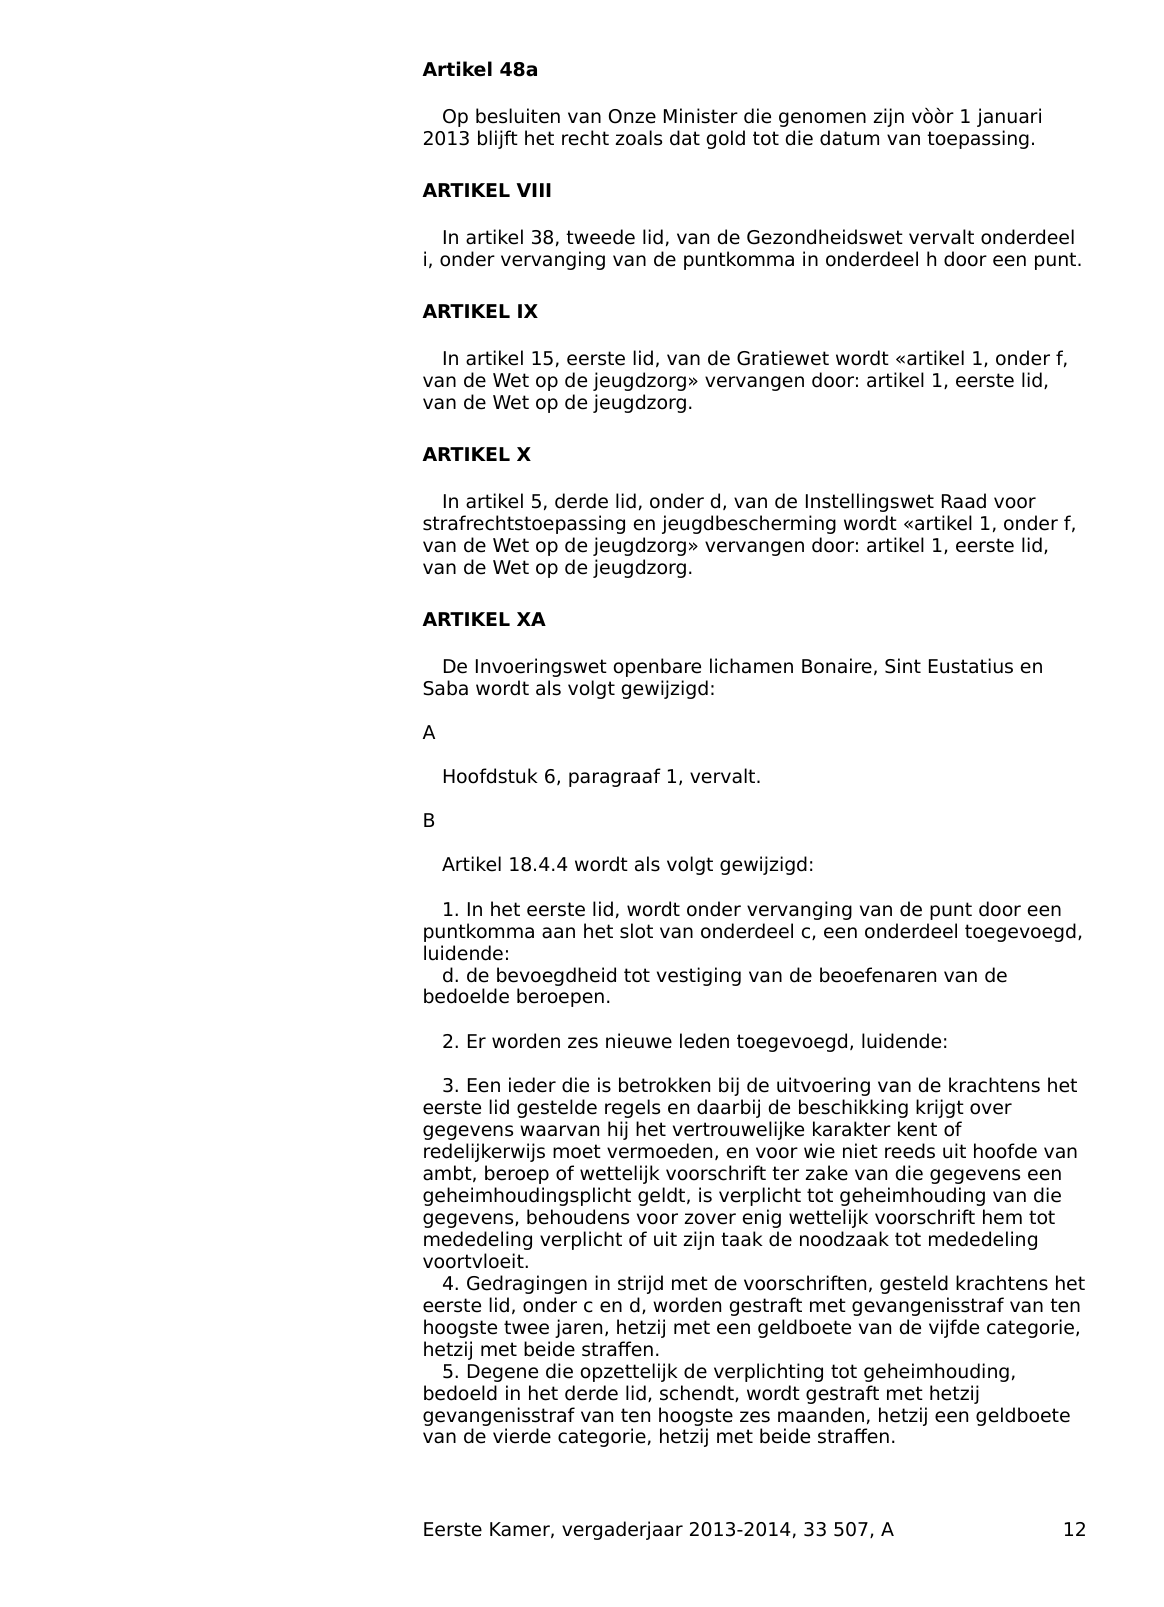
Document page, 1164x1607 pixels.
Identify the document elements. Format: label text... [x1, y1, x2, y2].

text d. de bevoegdheid tot vestiging van de beoefenaren van de bedoelde beroepen. [422, 964, 1087, 1008]
text 1. In het eerste lid, wordt onder vervanging van de punt door een puntkomma aan het slot van onderdeel c, een onderdeel toegevoegd, luidende: [422, 898, 1087, 964]
text B [422, 810, 1087, 832]
text A [422, 722, 1087, 744]
subtitle ARTIKEL VIII [422, 180, 1087, 202]
text In artikel 15, eerste lid, van de Gratiewet wordt «artikel 1, onder f, van de Wet op de jeugdzorg» vervangen door: artikel 1, eerste lid, van de Wet op de jeugdzorg. [422, 348, 1087, 414]
text 5. Degene die opzettelijk de verplichting tot geheimhouding, bedoeld in het derde lid, schendt, wordt gestraft met hetzij gevangenisstraf van ten hoogste zes maanden, hetzij een geldboete van de vierde categorie, hetzij met beide straffen. [422, 1361, 1087, 1448]
text De Invoeringswet openbare lichamen Bonaire, Sint Eustatius en Saba wordt als volgt gewijzigd: [422, 656, 1087, 700]
text Artikel 18.4.4 wordt als volgt gewijzigd: [422, 854, 1087, 876]
text Hoofdstuk 6, paragraaf 1, vervalt. [422, 766, 1087, 788]
subtitle ARTIKEL X [422, 444, 1087, 466]
text 4. Gedragingen in strijd met de voorschriften, gesteld krachtens het eerste lid, onder c en d, worden gestraft met gevangenisstraf van ten hoogste twee jaren, hetzij met een geldboete van de vijfde categorie, hetzij met beide straffen. [422, 1273, 1087, 1361]
subtitle ARTIKEL XA [422, 609, 1087, 631]
text Op besluiten van Onze Minister die genomen zijn vòòr 1 januari 2013 blijft het recht zoals dat gold tot die datum van toepassing. [422, 106, 1087, 150]
text In artikel 5, derde lid, onder d, van de Instellingswet Raad voor strafrechtstoepassing en jeugdbescherming wordt «artikel 1, onder f, van de Wet op de jeugdzorg» vervangen door: artikel 1, eerste lid, van de Wet op de jeugdzorg. [422, 491, 1087, 579]
text 2. Er worden zes nieuwe leden toegevoegd, luidende: [422, 1031, 1087, 1053]
text In artikel 38, tweede lid, van de Gezondheidswet vervalt onderdeel i, onder vervanging van de puntkomma in onderdeel h door een punt. [422, 227, 1087, 271]
text 3. Een ieder die is betrokken bij de uitvoering van de krachtens het eerste lid gestelde regels en daarbij de beschikking krijgt over gegevens waarvan hij het vertrouwelijke karakter kent of redelijkerwijs moet vermoeden, en voor wie niet reeds uit hoofde van ambt, beroep of wettelijk voorschrift ter zake van die gegevens een geheimhoudingsplicht geldt, is verplicht tot geheimhouding van die gegevens, behoudens voor zover enig wettelijk voorschrift hem tot mededeling verplicht of uit zijn taak de noodzaak tot mededeling voortvloeit. [422, 1075, 1087, 1273]
subtitle ARTIKEL IX [422, 301, 1087, 323]
subtitle Artikel 48a [422, 59, 1087, 81]
